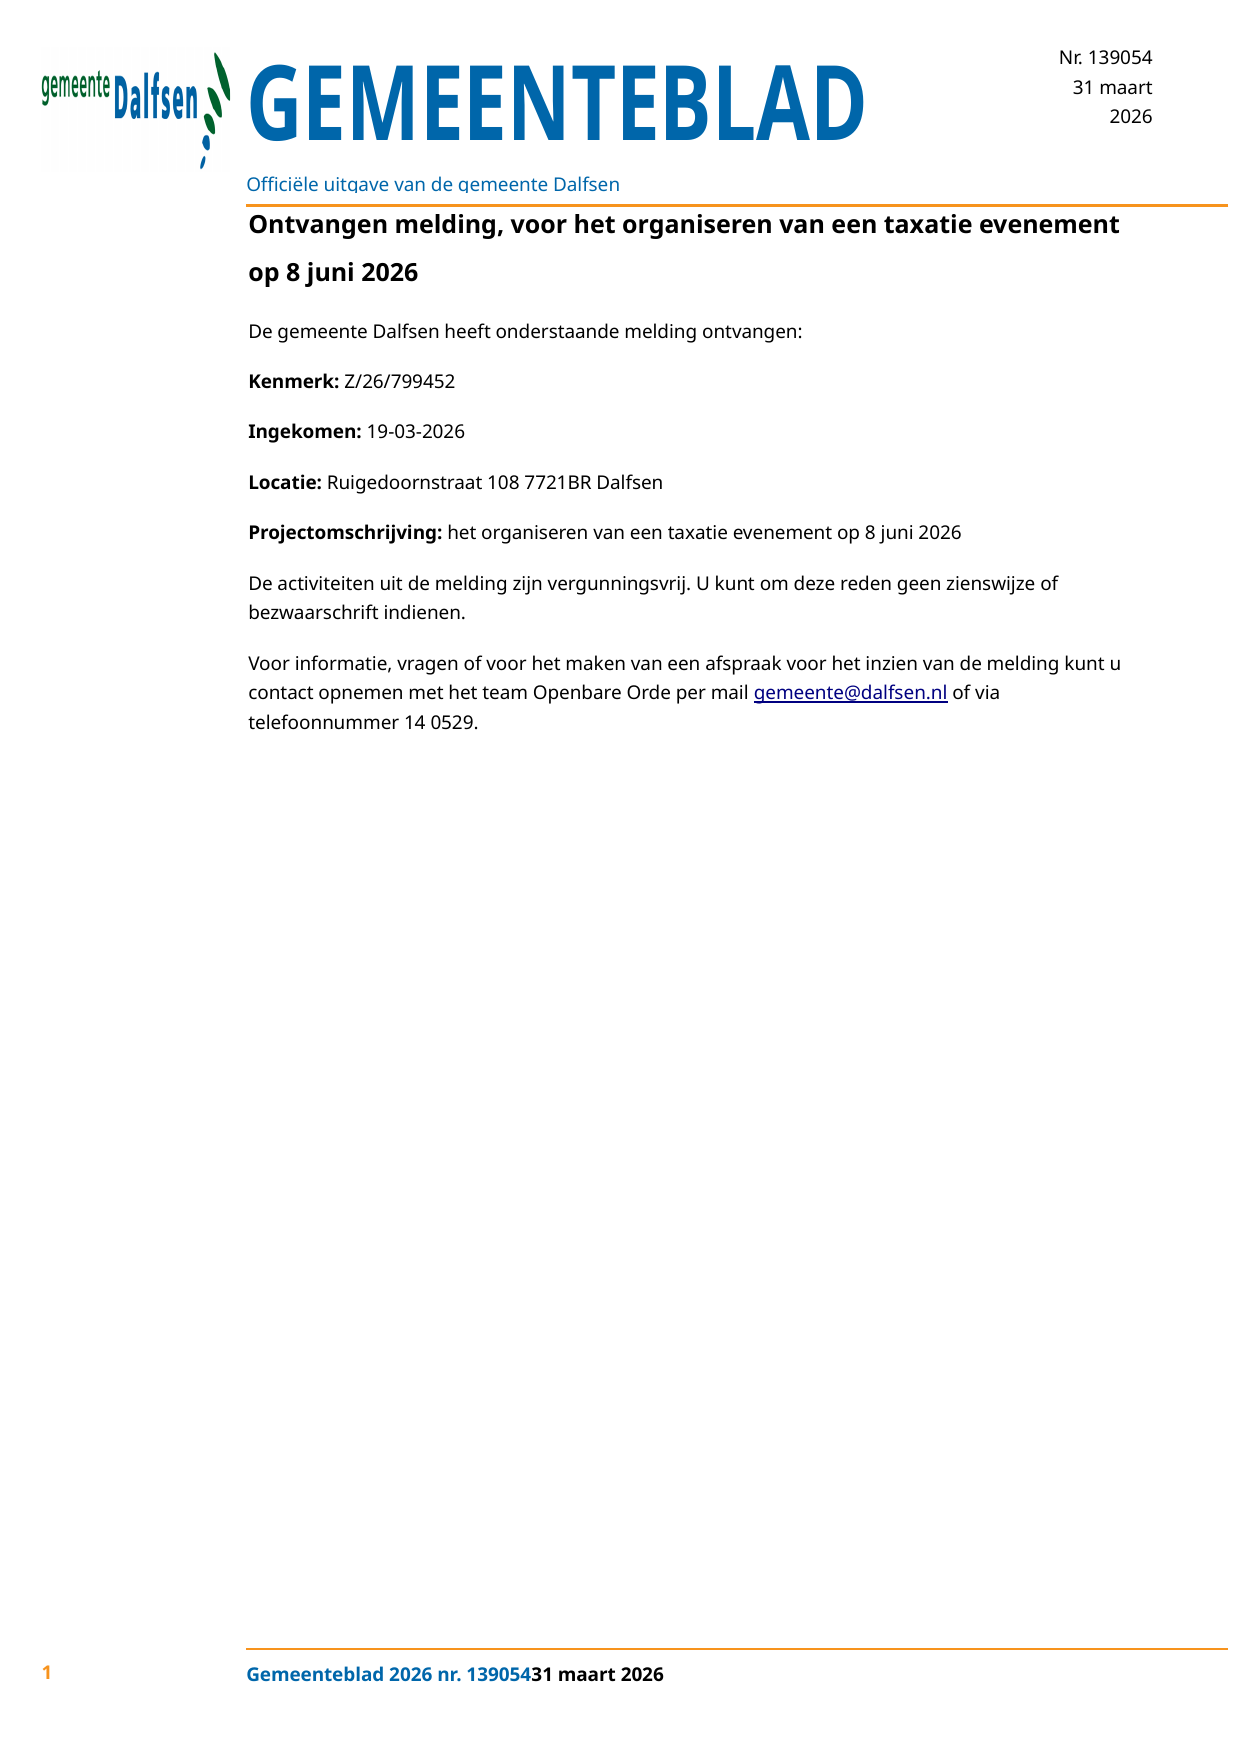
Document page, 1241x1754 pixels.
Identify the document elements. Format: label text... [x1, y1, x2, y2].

text Ontvangen melding, voor het organiseren van een taxatie evenement op 8 juni 2026 [248, 207, 1152, 288]
text Ingekomen: 19-03-2026 [248, 419, 1152, 444]
picture [41, 47, 231, 172]
text Locatie: Ruigedoornstraat 108 7721BR Dalfsen [248, 469, 1152, 495]
text De gemeente Dalfsen heeft onderstaande melding ontvangen: [248, 318, 1152, 344]
text De activiteiten uit de melding zijn vergunningsvrij. U kunt om deze reden geen zienswijze of bezwaarschrift indienen. [248, 570, 1152, 625]
text Projectomschrijving: het organiseren van een taxatie evenement op 8 juni 2026 [248, 519, 1152, 545]
text Kenmerk: Z/26/799452 [248, 368, 1152, 394]
text Voor informatie, vragen of voor het maken van een afspraak voor het inzien van de melding kunt u contact opnemen met het team Openbare Orde per mail gemeente@dalfsen.nl of via telefoonnummer 14 0529. [248, 650, 1152, 735]
